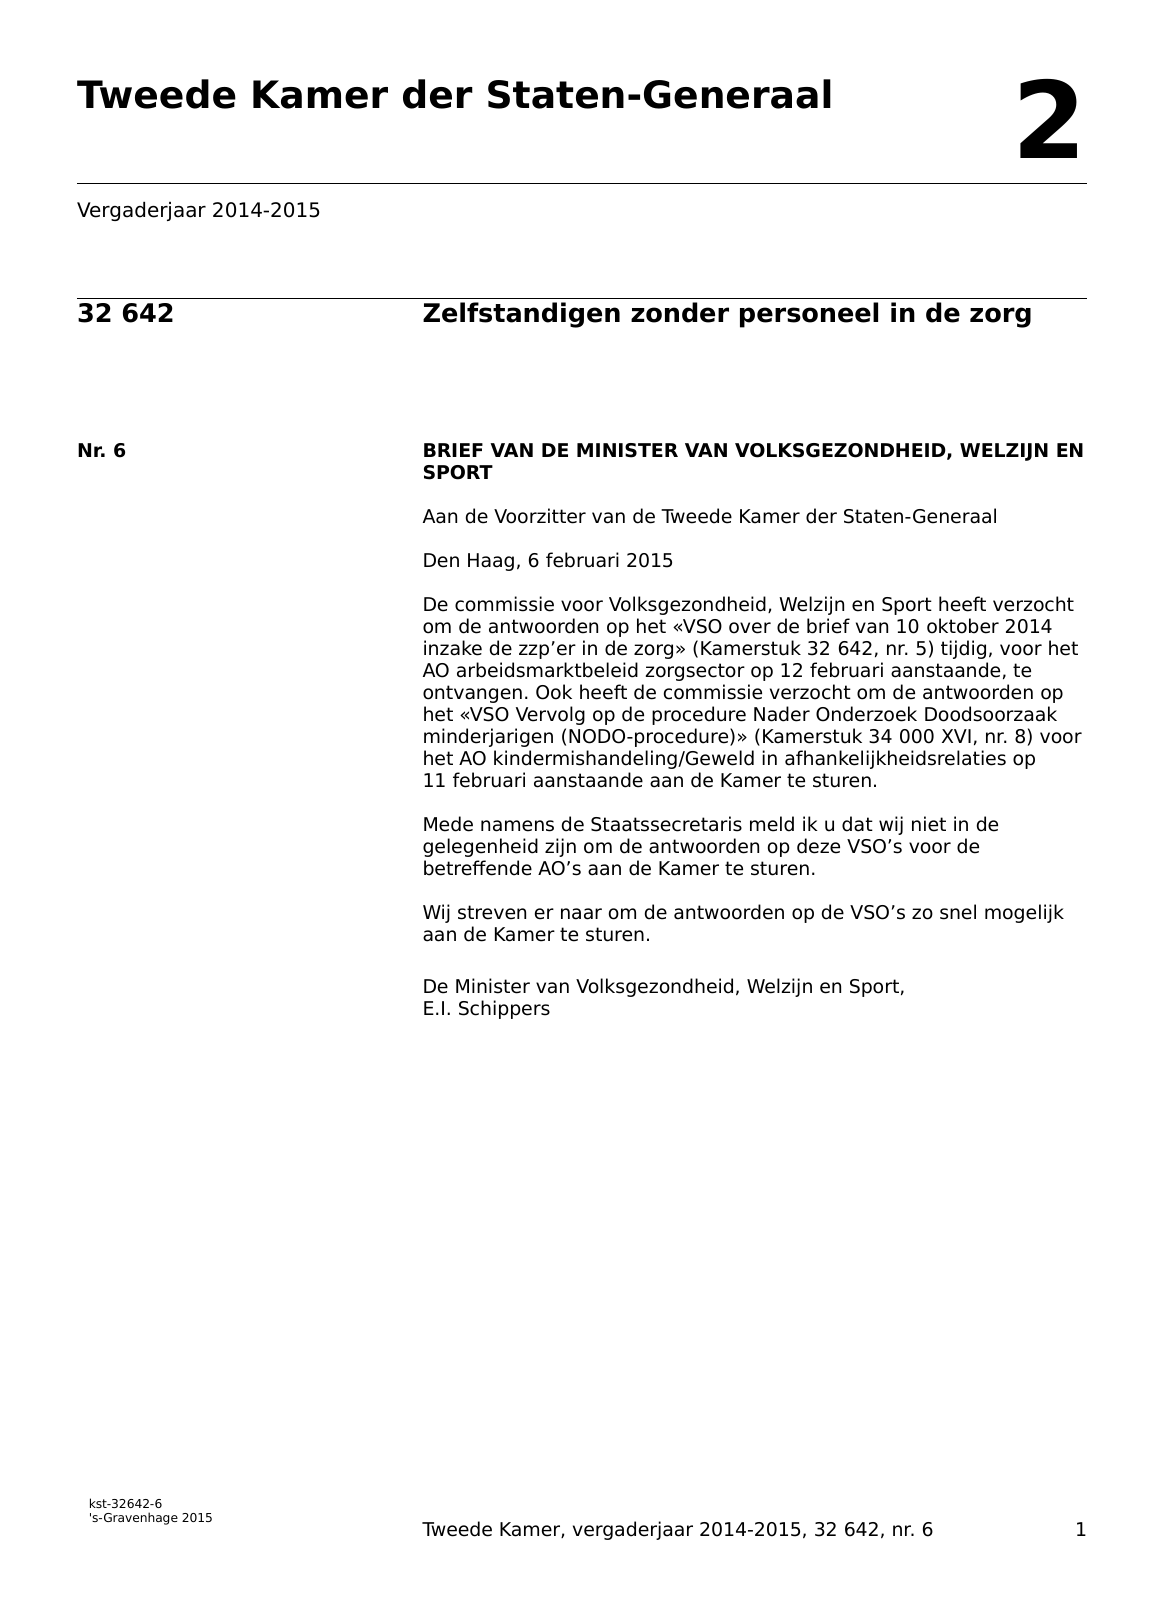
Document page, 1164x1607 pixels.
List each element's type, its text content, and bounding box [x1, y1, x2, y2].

text Den Haag, 6 februari 2015 [422, 550, 1087, 572]
text De Minister van Volksgezondheid, Welzijn en Sport, E.I. Schippers [422, 976, 1087, 1020]
table_header 2 [886, 59, 1087, 183]
subtitle 32 642 Zelfstandigen zonder personeel in de zorg [77, 299, 1087, 329]
text kst-32642-6 [88, 1497, 323, 1511]
text Mede namens de Staatssecretaris meld ik u dat wij niet in de gelegenheid zijn om de antwoorden op deze VSO’s voor de betreffende AO’s aan de Kamer te sturen. [422, 814, 1087, 880]
text De commissie voor Volksgezondheid, Welzijn en Sport heeft verzocht om de antwoorden op het «VSO over de brief van 10 oktober 2014 inzake de zzp’er in de zorg» (Kamerstuk 32 642, nr. 5) tijdig, voor het AO arbeidsmarktbeleid zorgsector op 12 februari aanstaande, te ontvangen. Ook heeft de commissie verzocht om de antwoorden op het «VSO Vervolg op de procedure Nader Onderzoek Doodsoorzaak minderjarigen (NODO-procedure)» (Kamerstuk 34 000 XVI, nr. 8) voor het AO kindermishandeling/Geweld in afhankelijkheidsrelaties op 11 februari aanstaande aan de Kamer te sturen. [422, 594, 1087, 792]
text 's-Gravenhage 2015 [88, 1511, 323, 1525]
text Aan de Voorzitter van de Tweede Kamer der Staten-Generaal [422, 506, 1087, 528]
text Wij streven er naar om de antwoorden op de VSO’s zo snel mogelijk aan de Kamer te sturen. [422, 902, 1087, 946]
subtitle Nr. 6 BRIEF VAN DE MINISTER VAN VOLKSGEZONDHEID, WELZIJN EN SPORT [77, 440, 1087, 484]
table_header Tweede Kamer der Staten-Generaal [77, 59, 886, 183]
table_cell Vergaderjaar 2014-2015 [77, 184, 1087, 298]
